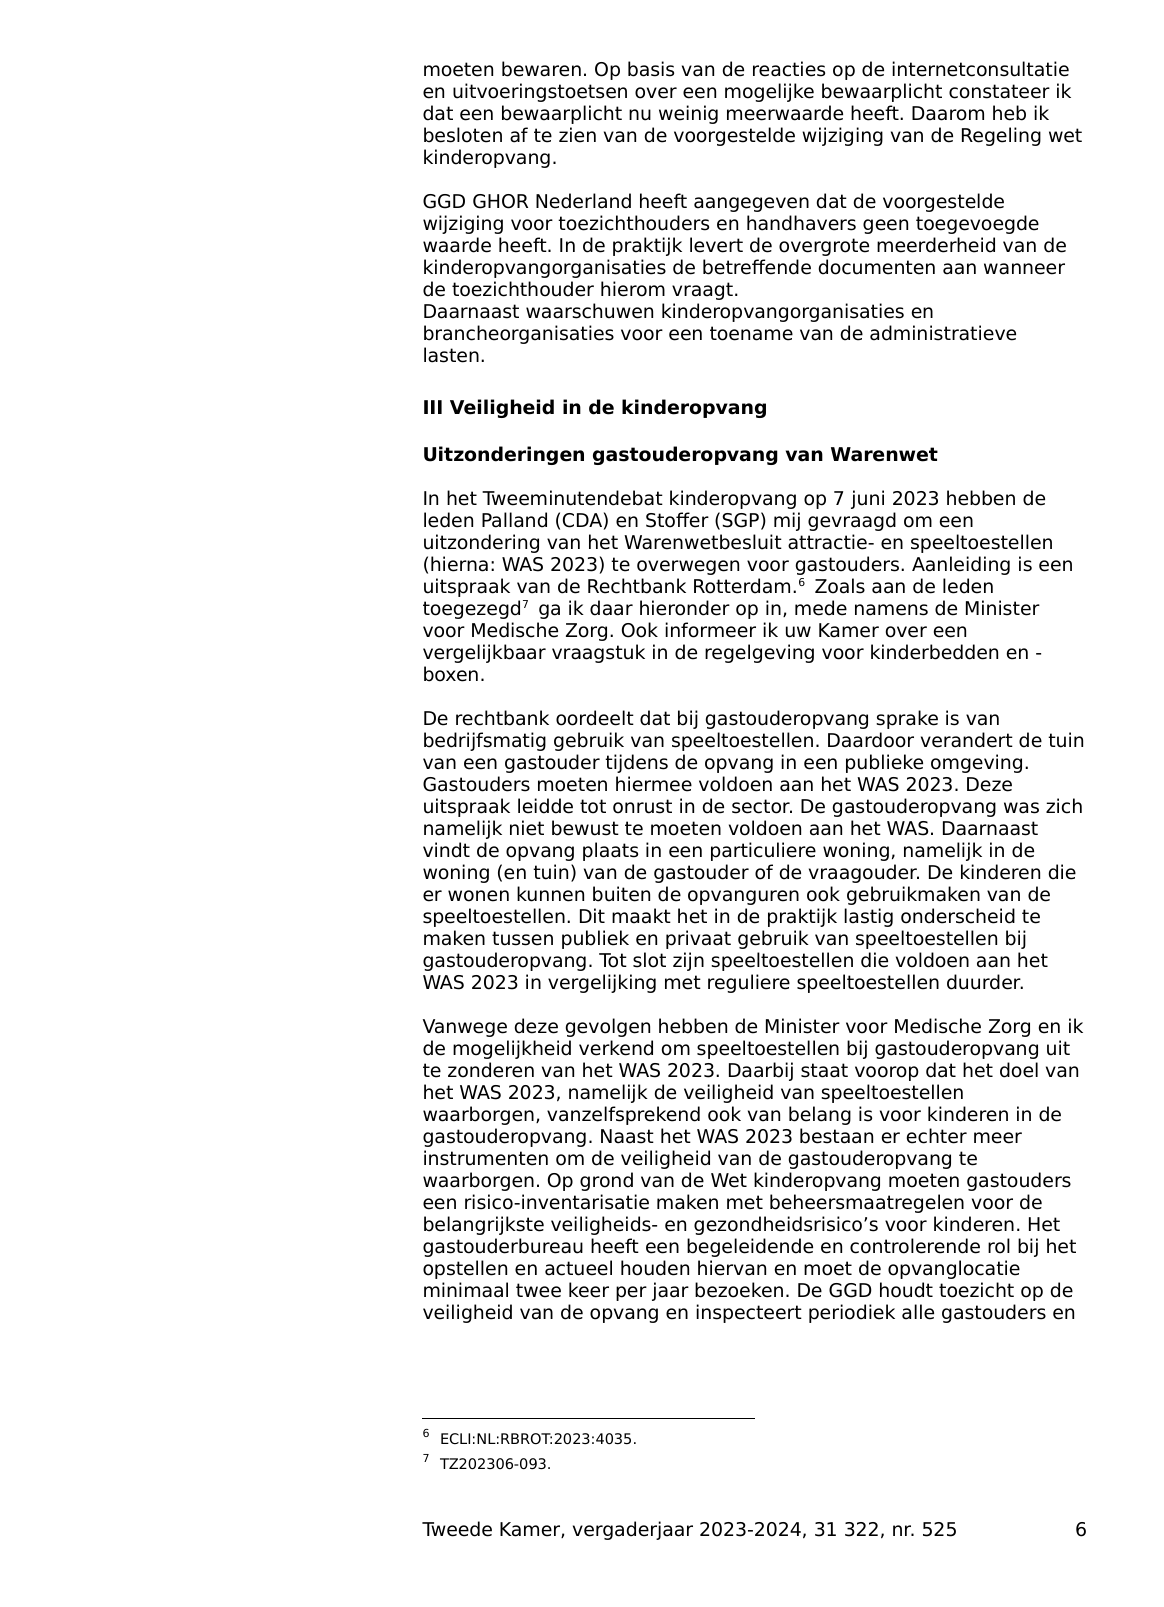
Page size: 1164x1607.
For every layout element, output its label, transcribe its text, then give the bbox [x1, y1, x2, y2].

subtitle Uitzonderingen gastouderopvang van Warenwet [422, 444, 1087, 466]
text TZ202306-093. [422, 1452, 1087, 1474]
text Vanwege deze gevolgen hebben de Minister voor Medische Zorg en ik de mogelijkheid verkend om speeltoestellen bij gastouderopvang uit te zonderen van het WAS 2023. Daarbij staat voorop dat het doel van het WAS 2023, namelijk de veiligheid van speeltoestellen waarborgen, vanzelfsprekend ook van belang is voor kinderen in de gastouderopvang. Naast het WAS 2023 bestaan er echter meer instrumenten om de veiligheid van de gastouderopvang te waarborgen. Op grond van de Wet kinderopvang moeten gastouders een risico-inventarisatie maken met beheersmaatregelen voor de belangrijkste veiligheids- en gezondheidsrisico’s voor kinderen. Het gastouderbureau heeft een begeleidende en controlerende rol bij het opstellen en actueel houden hiervan en moet de opvanglocatie minimaal twee keer per jaar bezoeken. De GGD houdt toezicht op de veiligheid van de opvang en inspecteert periodiek alle gastouders en [422, 1016, 1087, 1368]
text De rechtbank oordeelt dat bij gastouderopvang sprake is van bedrijfsmatig gebruik van speeltoestellen. Daardoor verandert de tuin van een gastouder tijdens de opvang in een publieke omgeving. Gastouders moeten hiermee voldoen aan het WAS 2023. Deze uitspraak leidde tot onrust in de sector. De gastouderopvang was zich namelijk niet bewust te moeten voldoen aan het WAS. Daarnaast vindt de opvang plaats in een particuliere woning, namelijk in de woning (en tuin) van de gastouder of de vraagouder. De kinderen die er wonen kunnen buiten de opvanguren ook gebruikmaken van de speeltoestellen. Dit maakt het in de praktijk lastig onderscheid te maken tussen publiek en privaat gebruik van speeltoestellen bij gastouderopvang. Tot slot zijn speeltoestellen die voldoen aan het WAS 2023 in vergelijking met reguliere speeltoestellen duurder. [422, 708, 1087, 994]
text In het Tweeminutendebat kinderopvang op 7 juni 2023 hebben de leden Palland (CDA) en Stoffer (SGP) mij gevraagd om een uitzondering van het Warenwetbesluit attractie- en speeltoestellen (hierna: WAS 2023) te overwegen voor gastouders. Aanleiding is een uitspraak van de Rechtbank Rotterdam. Zoals aan de leden toegezegd ga ik daar hieronder op in, mede namens de Minister voor Medische Zorg. Ook informeer ik uw Kamer over een vergelijkbaar vraagstuk in de regelgeving voor kinderbedden en -boxen. [422, 488, 1087, 686]
text ECLI:NL:RBROT:2023:4035. [422, 1427, 1087, 1449]
subtitle III Veiligheid in de kinderopvang [422, 397, 1087, 419]
text moeten bewaren. Op basis van de reacties op de internetconsultatie en uitvoeringstoetsen over een mogelijke bewaarplicht constateer ik dat een bewaarplicht nu weinig meerwaarde heeft. Daarom heb ik besloten af te zien van de voorgestelde wijziging van de Regeling wet kinderopvang. [422, 59, 1087, 169]
text Daarnaast waarschuwen kinderopvangorganisaties en brancheorganisaties voor een toename van de administratieve lasten. [422, 301, 1087, 367]
text GGD GHOR Nederland heeft aangegeven dat de voorgestelde wijziging voor toezichthouders en handhavers geen toegevoegde waarde heeft. In de praktijk levert de overgrote meerderheid van de kinderopvangorganisaties de betreffende documenten aan wanneer de toezichthouder hierom vraagt. [422, 191, 1087, 301]
